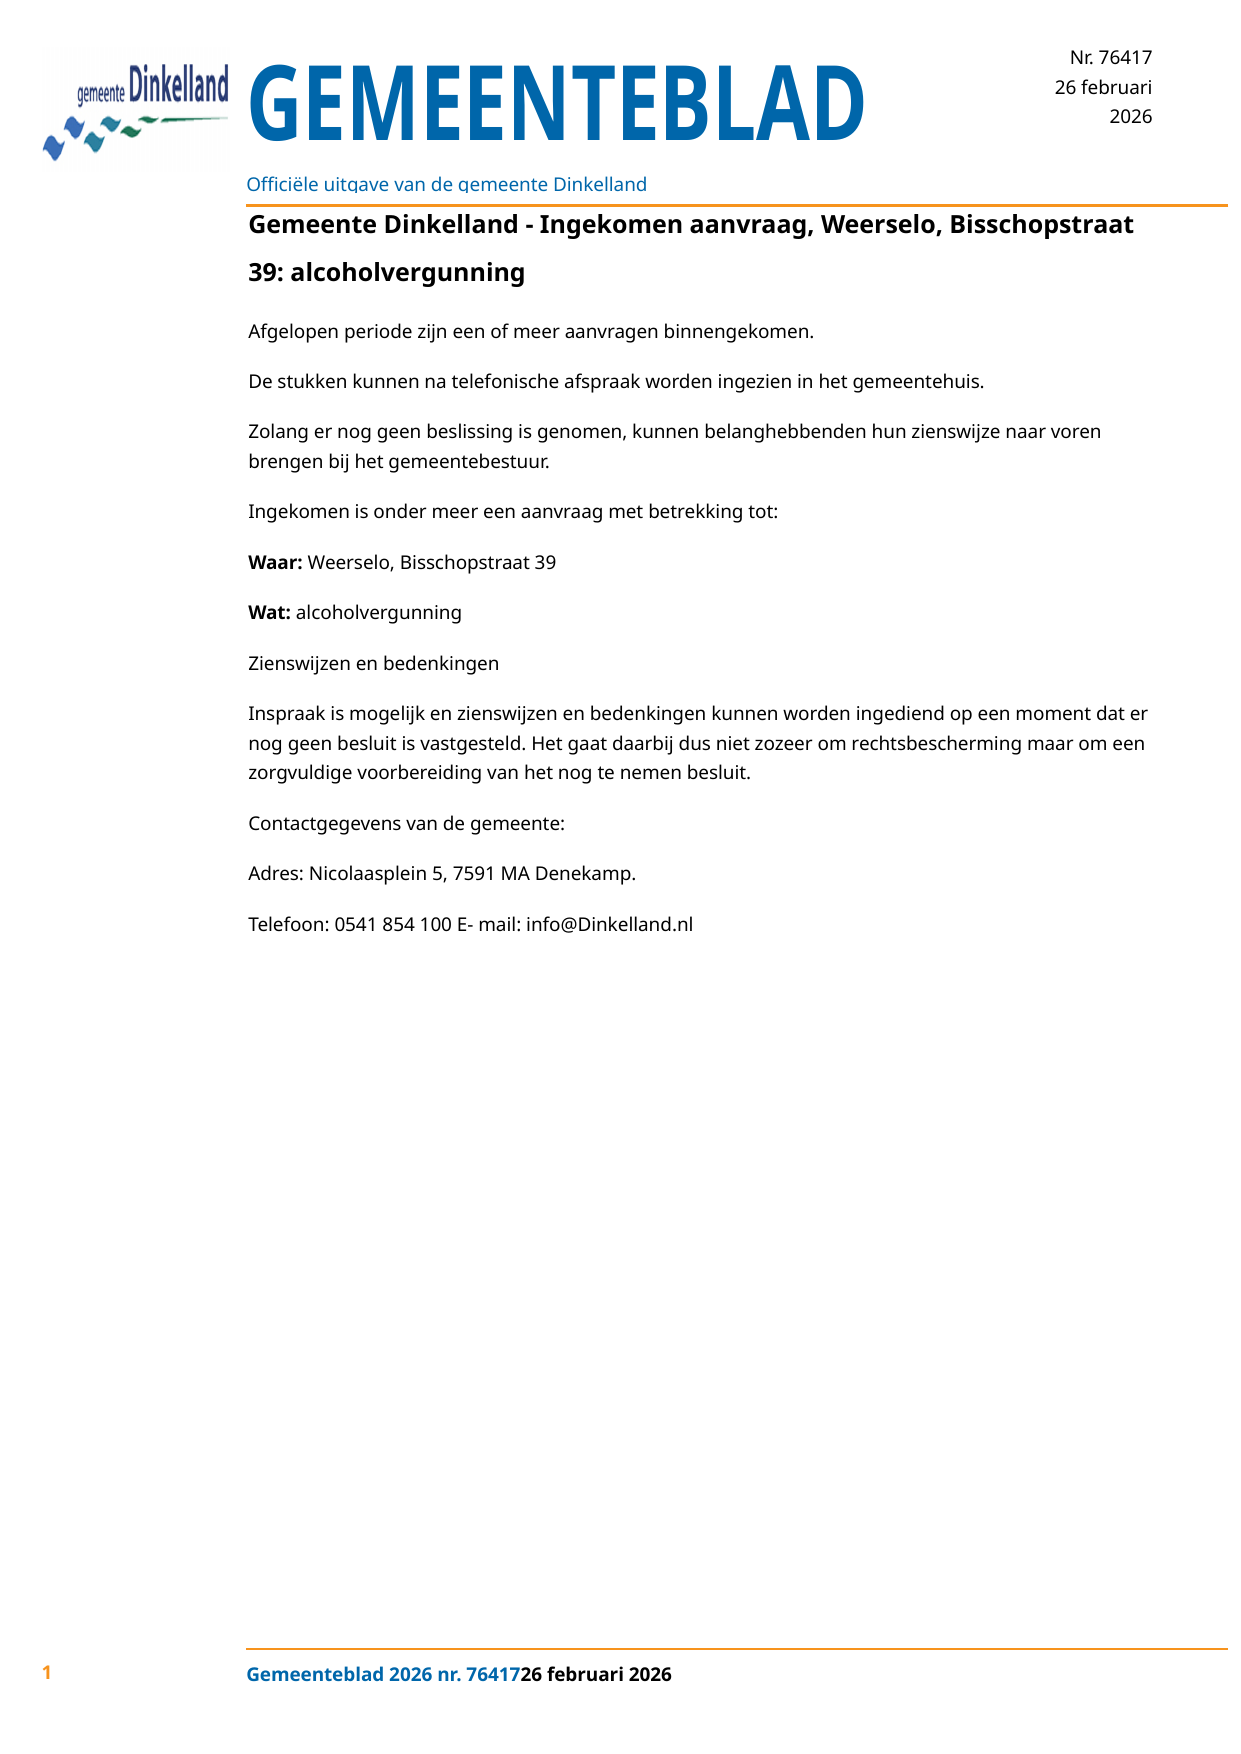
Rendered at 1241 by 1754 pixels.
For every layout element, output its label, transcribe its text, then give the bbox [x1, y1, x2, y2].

text Zienswijzen en bedenkingen [248, 650, 1152, 676]
text Waar: Weerselo, Bisschopstraat 39 [248, 549, 1152, 575]
text Afgelopen periode zijn een of meer aanvragen binnengekomen. [248, 318, 1152, 344]
picture [41, 47, 231, 172]
text Zolang er nog geen beslissing is genomen, kunnen belanghebbenden hun zienswijze naar voren brengen bij het gemeentebestuur. [248, 419, 1152, 474]
text Contactgegevens van de gemeente: [248, 810, 1152, 836]
text Wat: alcoholvergunning [248, 599, 1152, 625]
text Telefoon: 0541 854 100 E- mail: info@Dinkelland.nl [248, 911, 1152, 937]
text De stukken kunnen na telefonische afspraak worden ingezien in het gemeentehuis. [248, 368, 1152, 394]
text Adres: Nicolaasplein 5, 7591 MA Denekamp. [248, 860, 1152, 886]
text Ingekomen is onder meer een aanvraag met betrekking tot: [248, 499, 1152, 524]
text Gemeente Dinkelland - Ingekomen aanvraag, Weerselo, Bisschopstraat 39: alcoholvergunning [248, 207, 1152, 288]
text Inspraak is mogelijk en zienswijzen en bedenkingen kunnen worden ingediend op een moment dat er nog geen besluit is vastgesteld. Het gaat daarbij dus niet zozeer om rechtsbescherming maar om een zorgvuldige voorbereiding van het nog te nemen besluit. [248, 700, 1152, 785]
